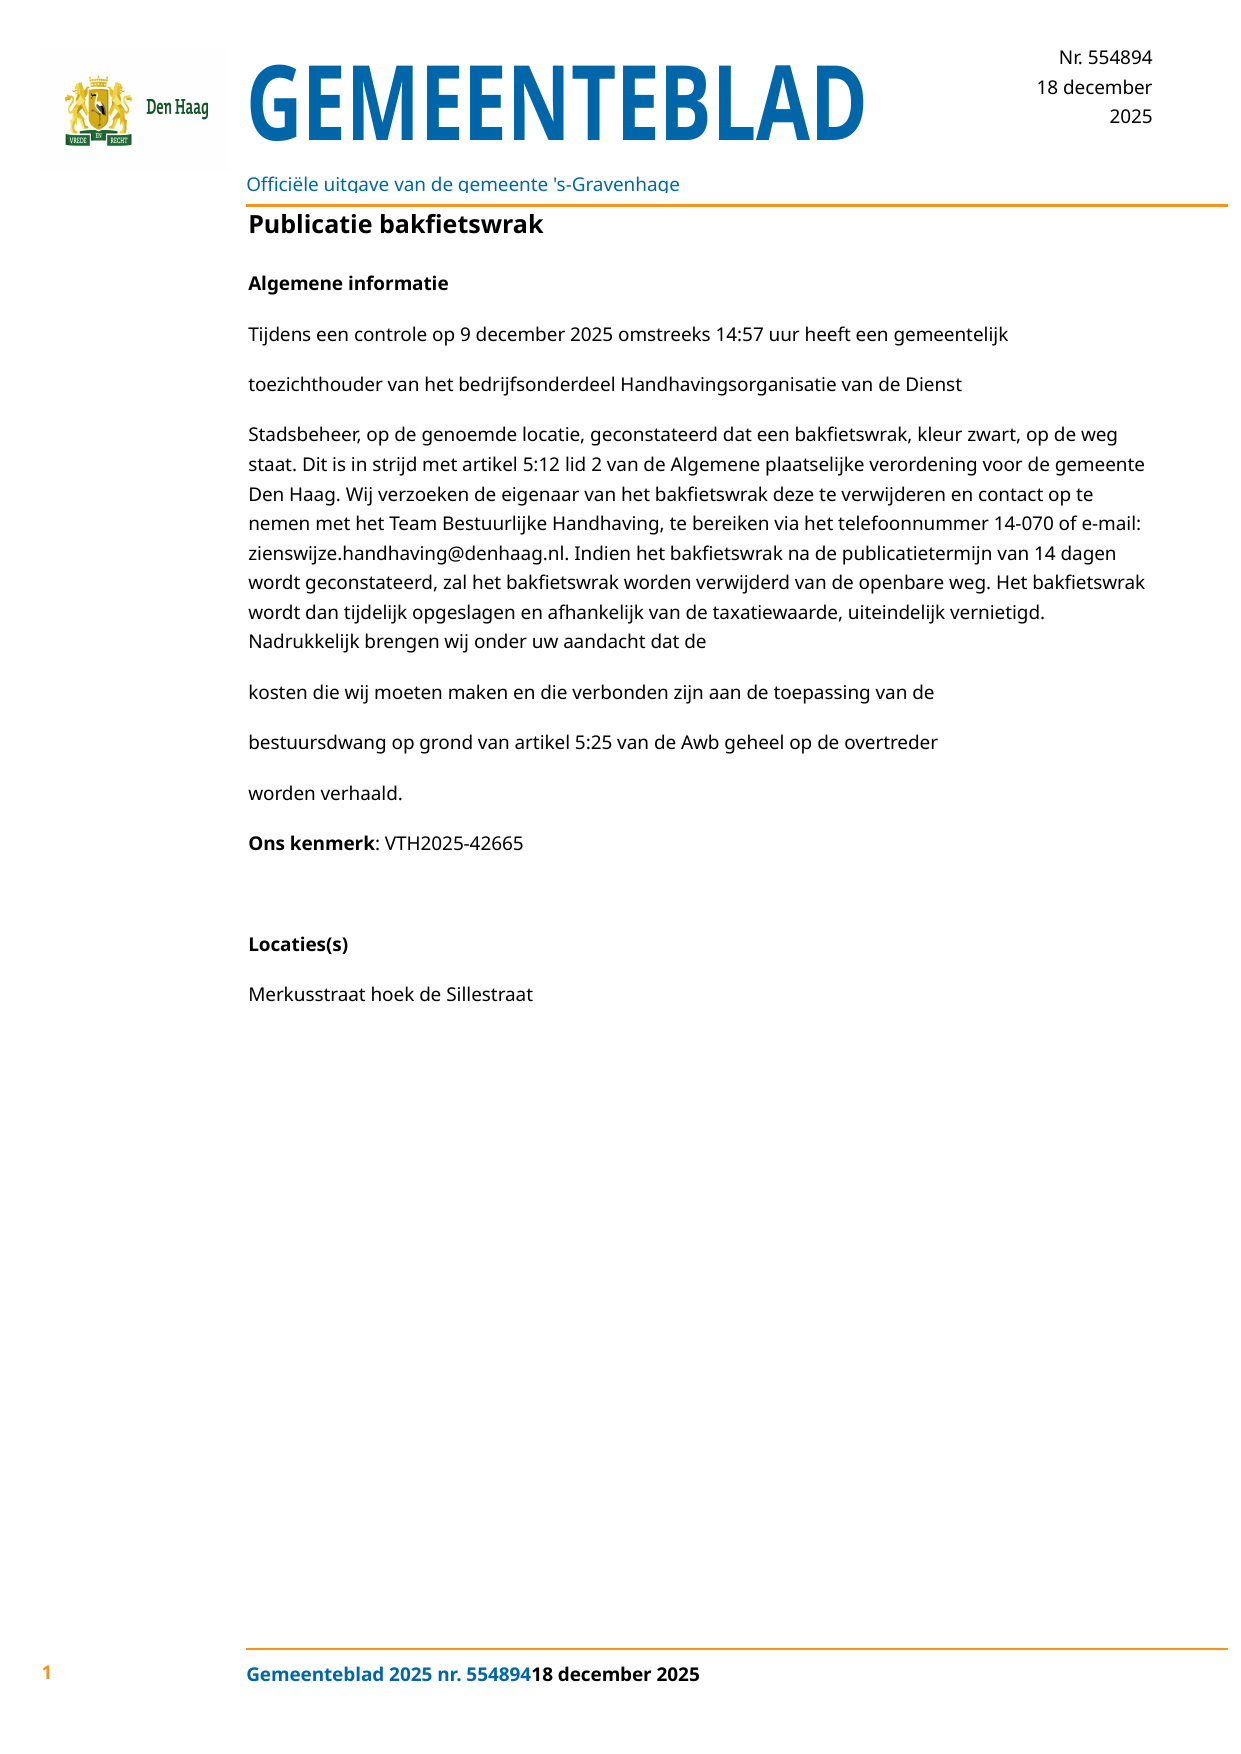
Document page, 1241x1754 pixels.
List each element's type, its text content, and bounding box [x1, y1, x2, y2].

text Ons kenmerk: VTH2025-42665 [248, 830, 1152, 856]
picture [41, 47, 231, 172]
text Stadsbeheer, op de genoemde locatie, geconstateerd dat een bakfietswrak, kleur zwart, op de weg staat. Dit is in strijd met artikel 5:12 lid 2 van de Algemene plaatselijke verordening voor de gemeente Den Haag. Wij verzoeken de eigenaar van het bakfietswrak deze te verwijderen en contact op te nemen met het Team Bestuurlijke Handhaving, te bereiken via het telefoonnummer 14-070 of e-mail: zienswijze.handhaving@denhaag.nl. Indien het bakfietswrak na de publicatietermijn van 14 dagen wordt geconstateerd, zal het bakfietswrak worden verwijderd van de openbare weg. Het bakfietswrak wordt dan tijdelijk opgeslagen en afhankelijk van de taxatiewaarde, uiteindelijk vernietigd. Nadrukkelijk brengen wij onder uw aandacht dat de [248, 422, 1152, 654]
text toezichthouder van het bedrijfsonderdeel Handhavingsorganisatie van de Dienst [248, 371, 1152, 397]
text Publicatie bakfietswrak [248, 207, 1152, 241]
text bestuursdwang op grond van artikel 5:25 van de Awb geheel op de overtreder [248, 729, 1152, 755]
text worden verhaald. [248, 780, 1152, 806]
text Algemene informatie [248, 270, 1152, 296]
text Merkusstraat hoek de Sillestraat [248, 982, 1152, 1007]
text Tijdens een controle op 9 december 2025 omstreeks 14:57 uur heeft een gemeentelijk [248, 321, 1152, 346]
text kosten die wij moeten maken en die verbonden zijn aan de toepassing van de [248, 679, 1152, 705]
text Locaties(s) [248, 931, 1152, 957]
